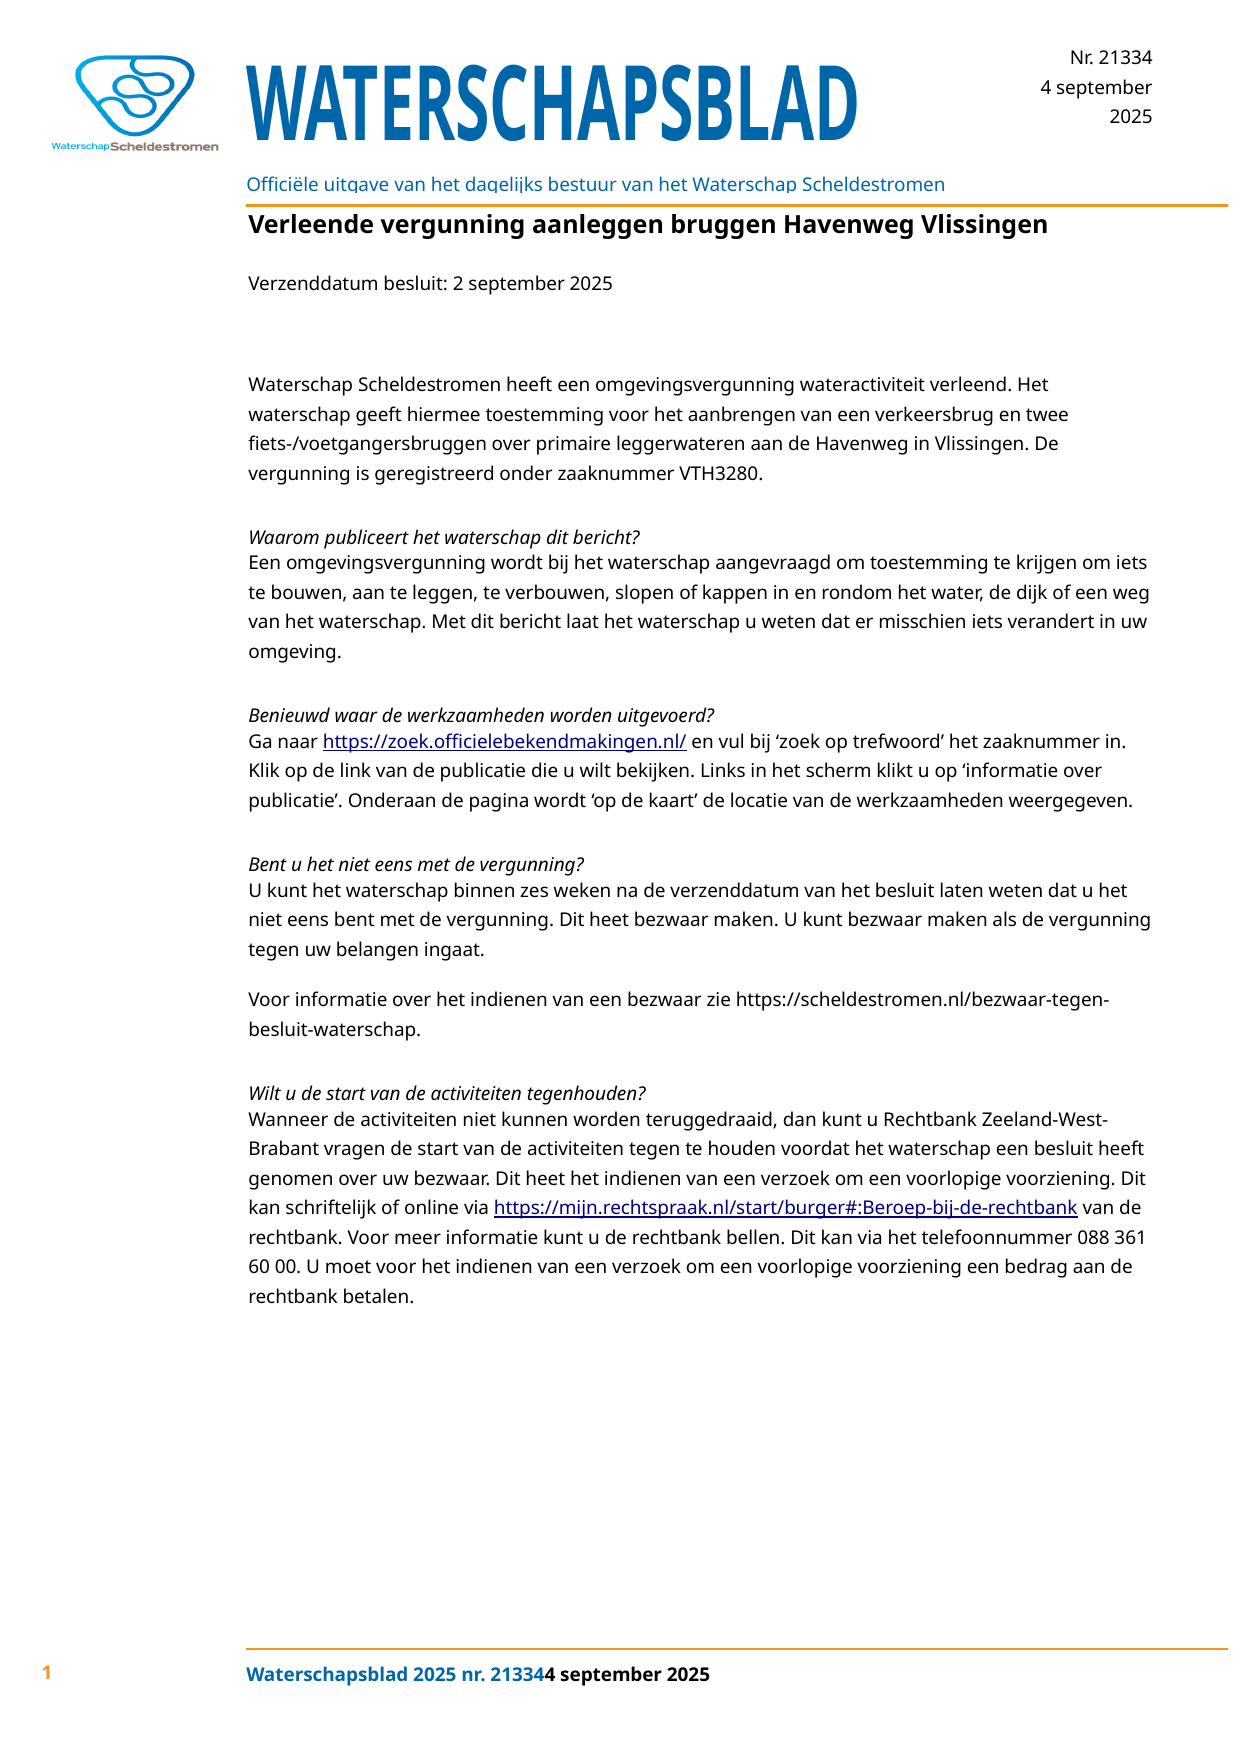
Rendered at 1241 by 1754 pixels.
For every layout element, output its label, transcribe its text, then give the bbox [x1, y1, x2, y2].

text Bent u het niet eens met de vergunning? [248, 851, 1152, 877]
text Voor informatie over het indienen van een bezwaar zie https://scheldestromen.nl/bezwaar-tegen-besluit-waterschap. [248, 986, 1152, 1042]
text Wilt u de start van de activiteiten tegenhouden? [248, 1080, 1152, 1106]
text Verzenddatum besluit: 2 september 2025 [248, 270, 1152, 296]
text Benieuwd waar de werkzaamheden worden uitgevoerd? [248, 702, 1152, 728]
text Waterschap Scheldestromen heeft een omgevingsvergunning wateractiviteit verleend. Het waterschap geeft hiermee toestemming voor het aanbrengen van een verkeersbrug en twee fiets-/voetgangersbruggen over primaire leggerwateren aan de Havenweg in Vlissingen. De vergunning is geregistreerd onder zaaknummer VTH3280. [248, 371, 1152, 486]
text Wanneer de activiteiten niet kunnen worden teruggedraaid, dan kunt u Rechtbank Zeeland-West-Brabant vragen de start van de activiteiten tegen te houden voordat het waterschap een besluit heeft genomen over uw bezwaar. Dit heet het indienen van een verzoek om een voorlopige voorziening. Dit kan schriftelijk of online via https://mijn.rechtspraak.nl/start/burger#:Beroep-bij-de-rechtbank van de rechtbank. Voor meer informatie kunt u de rechtbank bellen. Dit kan via het telefoonnummer 088 361 60 00. U moet voor het indienen van een verzoek om een voorlopige voorziening een bedrag aan de rechtbank betalen. [248, 1106, 1152, 1309]
text Ga naar https://zoek.officielebekendmakingen.nl/ en vul bij ‘zoek op trefwoord’ het zaaknummer in. Klik op de link van de publicatie die u wilt bekijken. Links in het scherm klikt u op ‘informatie over publicatie’. Onderaan de pagina wordt ‘op de kaart’ de locatie van de werkzaamheden weergegeven. [248, 728, 1152, 813]
text Waarom publiceert het waterschap dit bericht? [248, 524, 1152, 549]
text Verleende vergunning aanleggen bruggen Havenweg Vlissingen [248, 207, 1152, 241]
text U kunt het waterschap binnen zes weken na de verzenddatum van het besluit laten weten dat u het niet eens bent met de vergunning. Dit heet bezwaar maken. U kunt bezwaar maken als de vergunning tegen uw belangen ingaat. [248, 877, 1152, 962]
text Een omgevingsvergunning wordt bij het waterschap aangevraagd om toestemming te krijgen om iets te bouwen, aan te leggen, te verbouwen, slopen of kappen in en rondom het water, de dijk of een weg van het waterschap. Met dit bericht laat het waterschap u weten dat er misschien iets verandert in uw omgeving. [248, 549, 1152, 664]
picture [41, 47, 231, 172]
